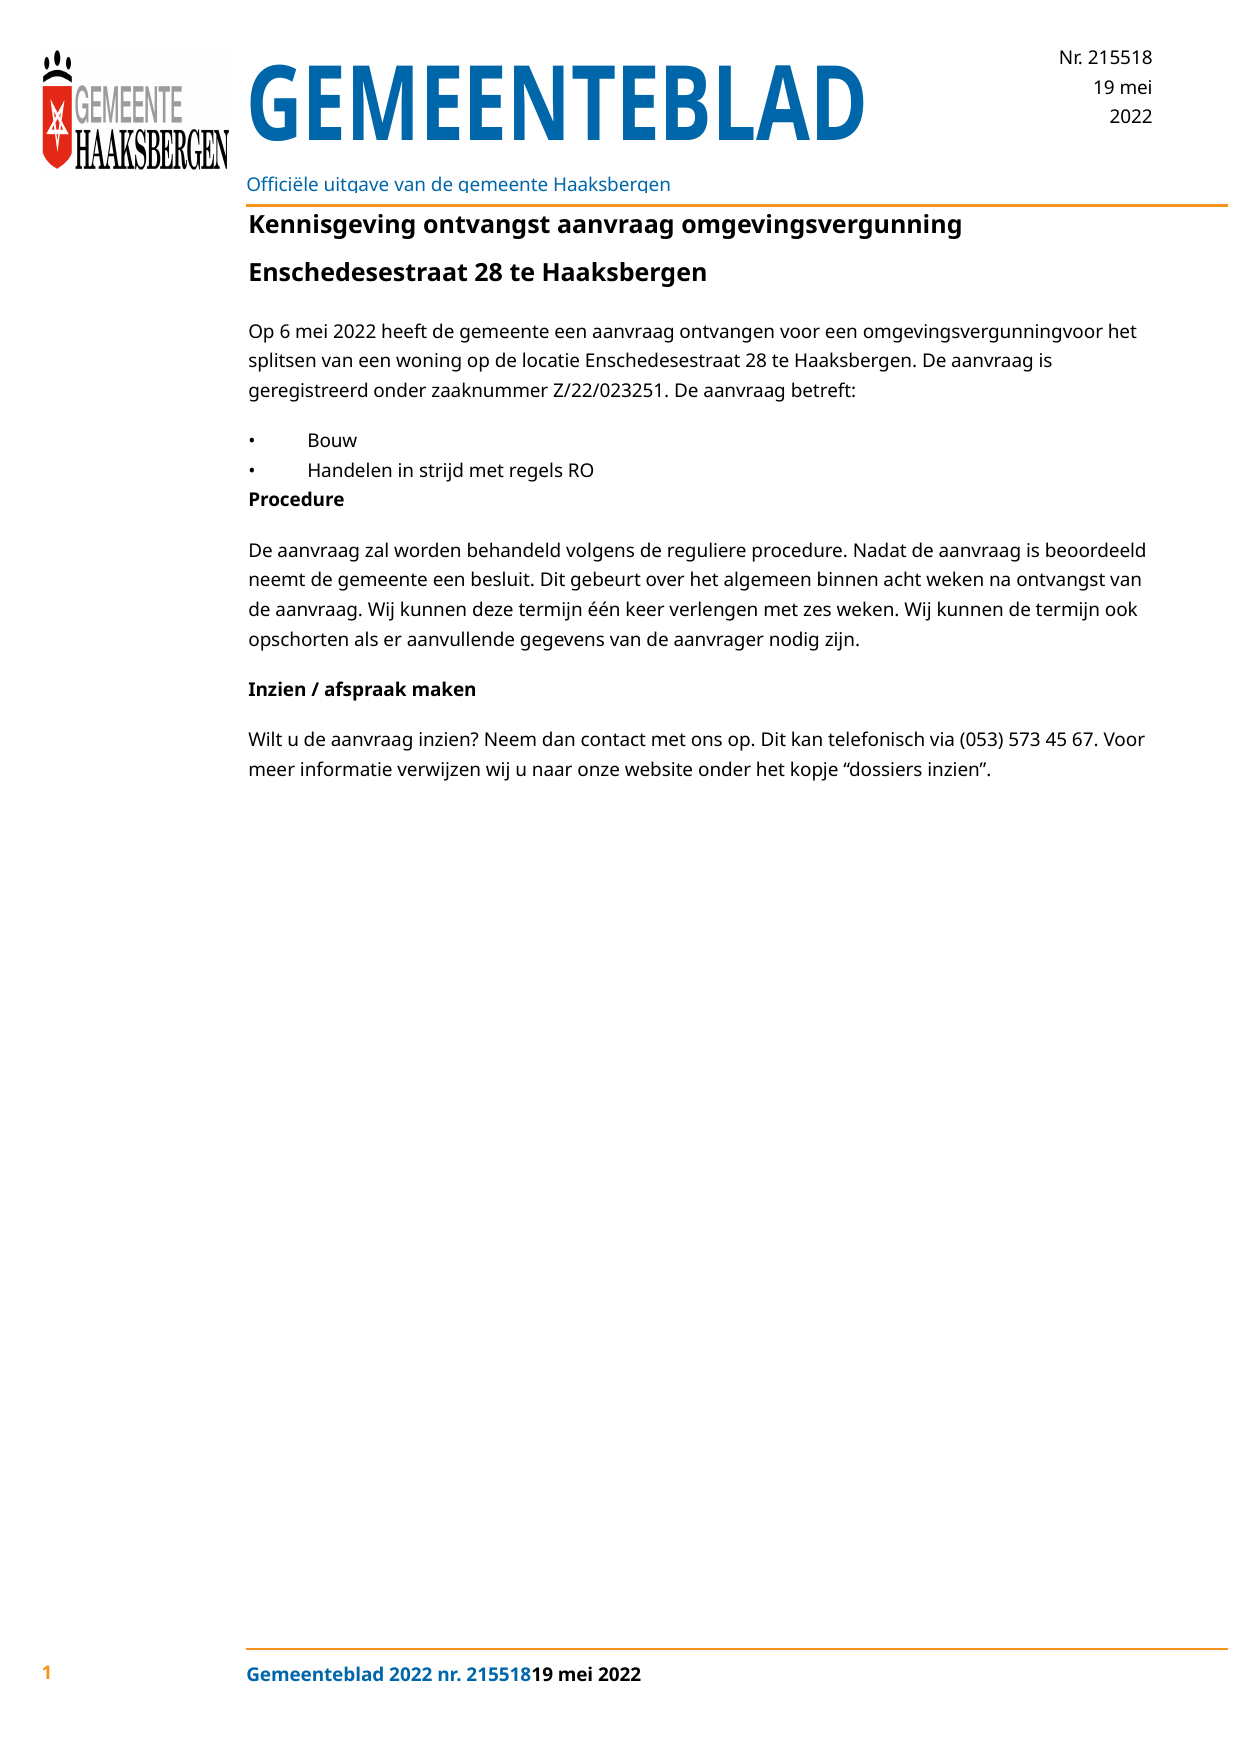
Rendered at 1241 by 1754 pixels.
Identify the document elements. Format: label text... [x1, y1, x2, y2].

list Handelen in strijd met regels RO [248, 457, 1152, 483]
text Op 6 mei 2022 heeft de gemeente een aanvraag ontvangen voor een omgevingsvergunningvoor het splitsen van een woning op de locatie Enschedesestraat 28 te Haaksbergen. De aanvraag is geregistreerd onder zaaknummer Z/22/023251. De aanvraag betreft: [248, 318, 1152, 403]
text De aanvraag zal worden behandeld volgens de reguliere procedure. Nadat de aanvraag is beoordeeld neemt de gemeente een besluit. Dit gebeurt over het algemeen binnen acht weken na ontvangst van de aanvraag. Wij kunnen deze termijn één keer verlengen met zes weken. Wij kunnen de termijn ook opschorten als er aanvullende gegevens van de aanvrager nodig zijn. [248, 537, 1152, 652]
list Bouw [248, 427, 1152, 453]
text Wilt u de aanvraag inzien? Neem dan contact met ons op. Dit kan telefonisch via (053) 573 45 67. Voor meer informatie verwijzen wij u naar onze website onder het kopje “dossiers inzien”. [248, 727, 1152, 782]
text Kennisgeving ontvangst aanvraag omgevingsvergunning Enschedesestraat 28 te Haaksbergen [248, 207, 1152, 288]
picture [41, 47, 231, 172]
text Inzien / afspraak maken [248, 676, 1152, 702]
text Procedure [248, 487, 1152, 512]
